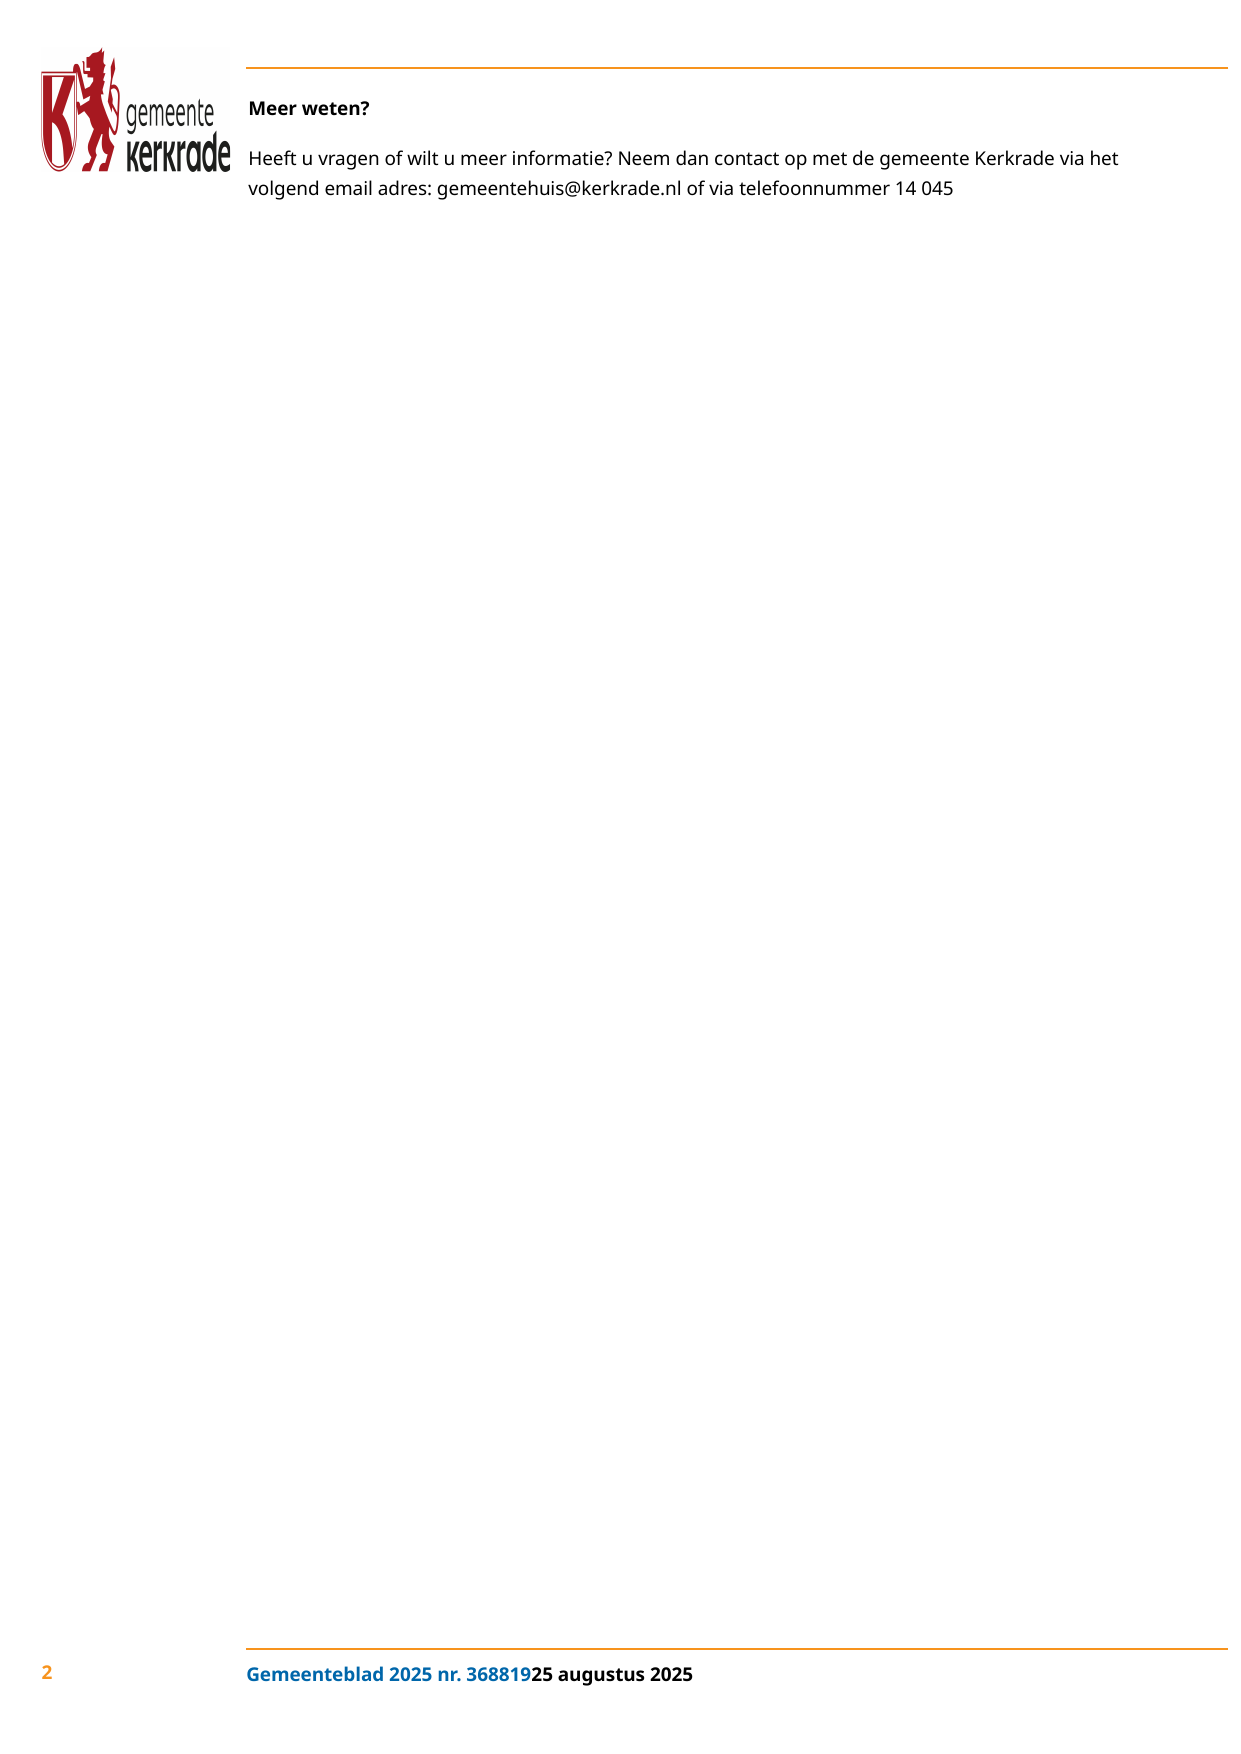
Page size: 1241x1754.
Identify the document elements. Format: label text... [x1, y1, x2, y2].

text Meer weten? [248, 95, 1152, 121]
picture [41, 47, 231, 172]
text Heeft u vragen of wilt u meer informatie? Neem dan contact op met de gemeente Kerkrade via het volgend email adres: gemeentehuis@kerkrade.nl of via telefoonnummer 14 045 [248, 145, 1152, 201]
